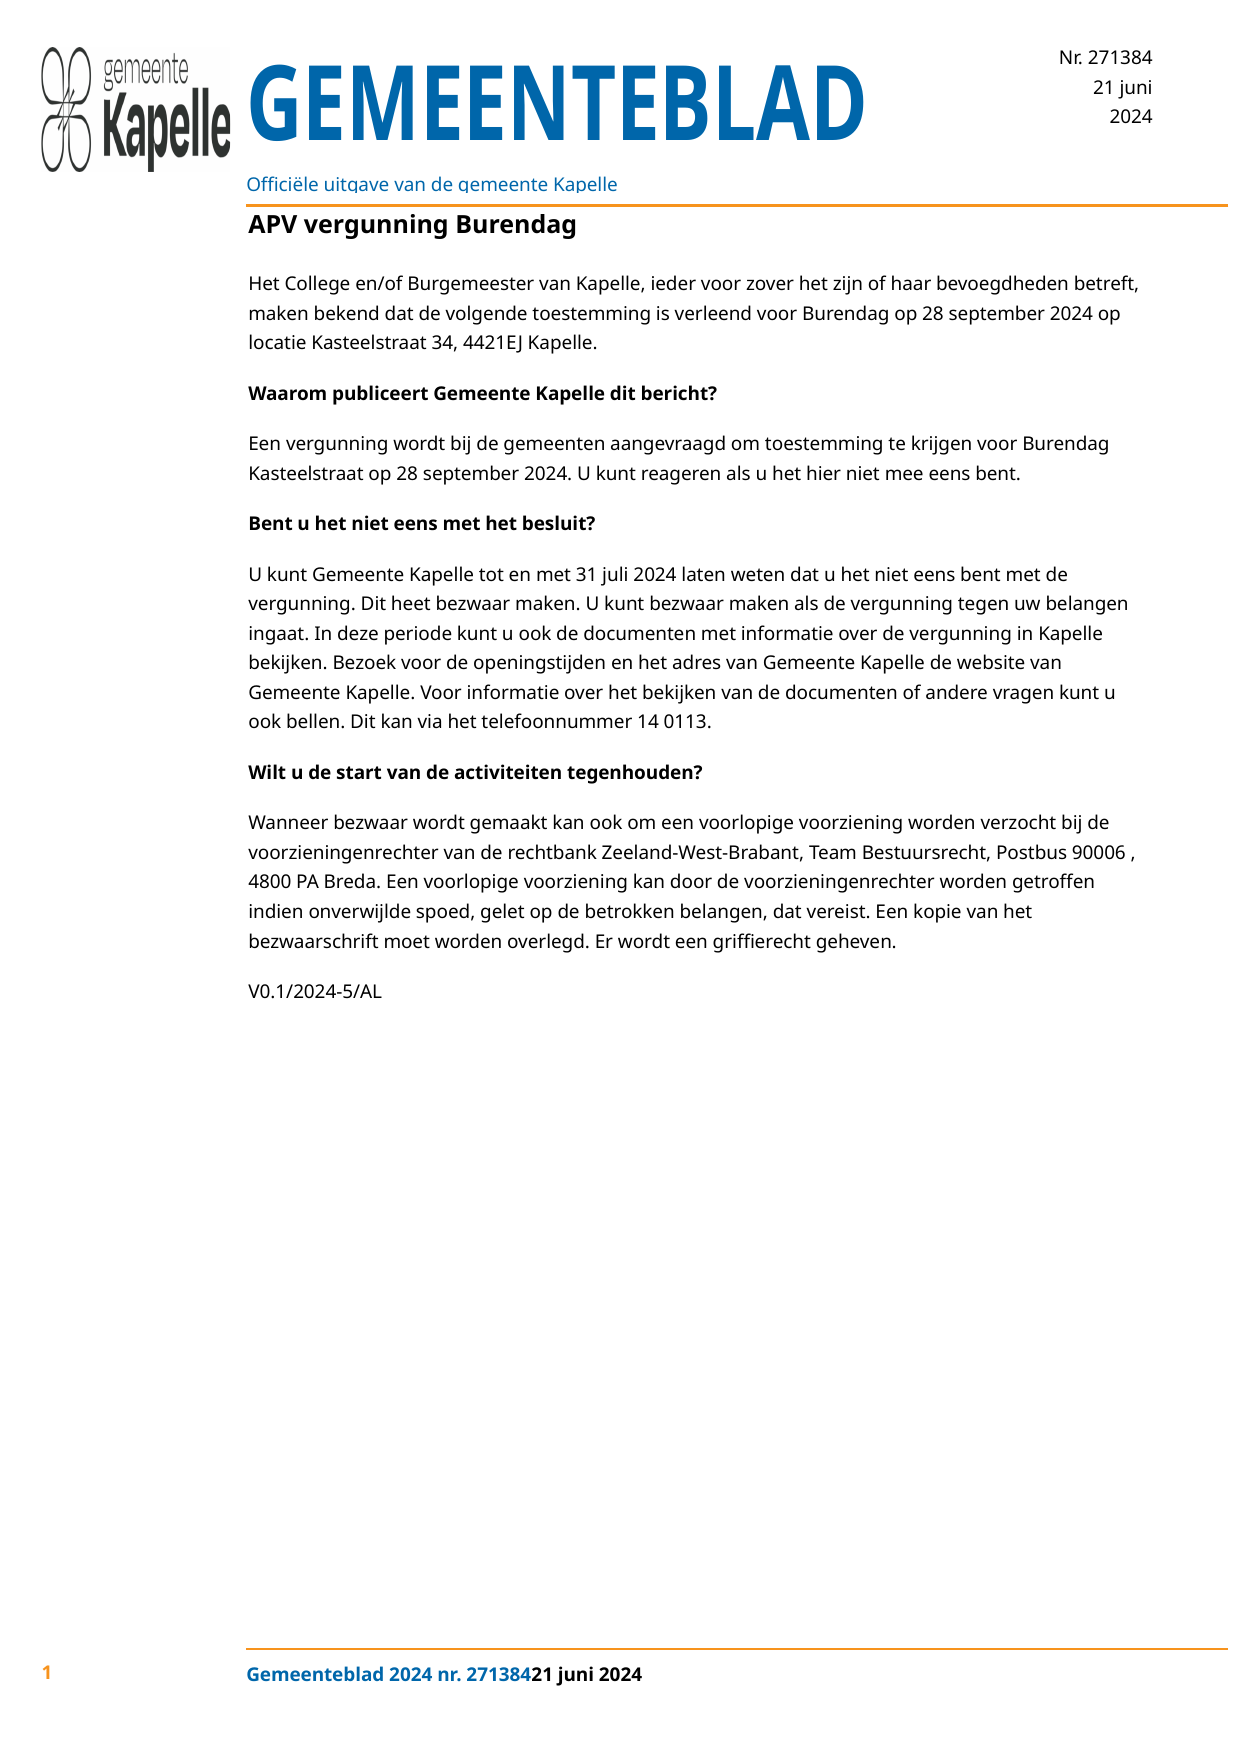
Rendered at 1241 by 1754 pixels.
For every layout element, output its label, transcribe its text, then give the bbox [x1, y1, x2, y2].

text APV vergunning Burendag [248, 207, 1152, 241]
picture [41, 47, 231, 172]
text Een vergunning wordt bij de gemeenten aangevraagd om toestemming te krijgen voor Burendag Kasteelstraat op 28 september 2024. U kunt reageren als u het hier niet mee eens bent. [248, 430, 1152, 486]
text Het College en/of Burgemeester van Kapelle, ieder voor zover het zijn of haar bevoegdheden betreft, maken bekend dat de volgende toestemming is verleend voor Burendag op 28 september 2024 op locatie Kasteelstraat 34, 4421EJ Kapelle. [248, 270, 1152, 355]
text Bent u het niet eens met het besluit? [248, 510, 1152, 536]
text Wanneer bezwaar wordt gemaakt kan ook om een voorlopige voorziening worden verzocht bij de voorzieningenrechter van de rechtbank Zeeland-West-Brabant, Team Bestuursrecht, Postbus 90006 , 4800 PA Breda. Een voorlopige voorziening kan door de voorzieningenrechter worden getroffen indien onverwijlde spoed, gelet op de betrokken belangen, dat vereist. Een kopie van het bezwaarschrift moet worden overlegd. Er wordt een griffierecht geheven. [248, 809, 1152, 953]
text Wilt u de start van de activiteiten tegenhouden? [248, 759, 1152, 785]
text U kunt Gemeente Kapelle tot en met 31 juli 2024 laten weten dat u het niet eens bent met de vergunning. Dit heet bezwaar maken. U kunt bezwaar maken als de vergunning tegen uw belangen ingaat. In deze periode kunt u ook de documenten met informatie over de vergunning in Kapelle bekijken. Bezoek voor de openingstijden en het adres van Gemeente Kapelle de website van Gemeente Kapelle. Voor informatie over het bekijken van de documenten of andere vragen kunt u ook bellen. Dit kan via het telefoonnummer 14 0113. [248, 561, 1152, 734]
text Waarom publiceert Gemeente Kapelle dit bericht? [248, 380, 1152, 406]
text V0.1/2024-5/AL [248, 978, 1152, 1004]
